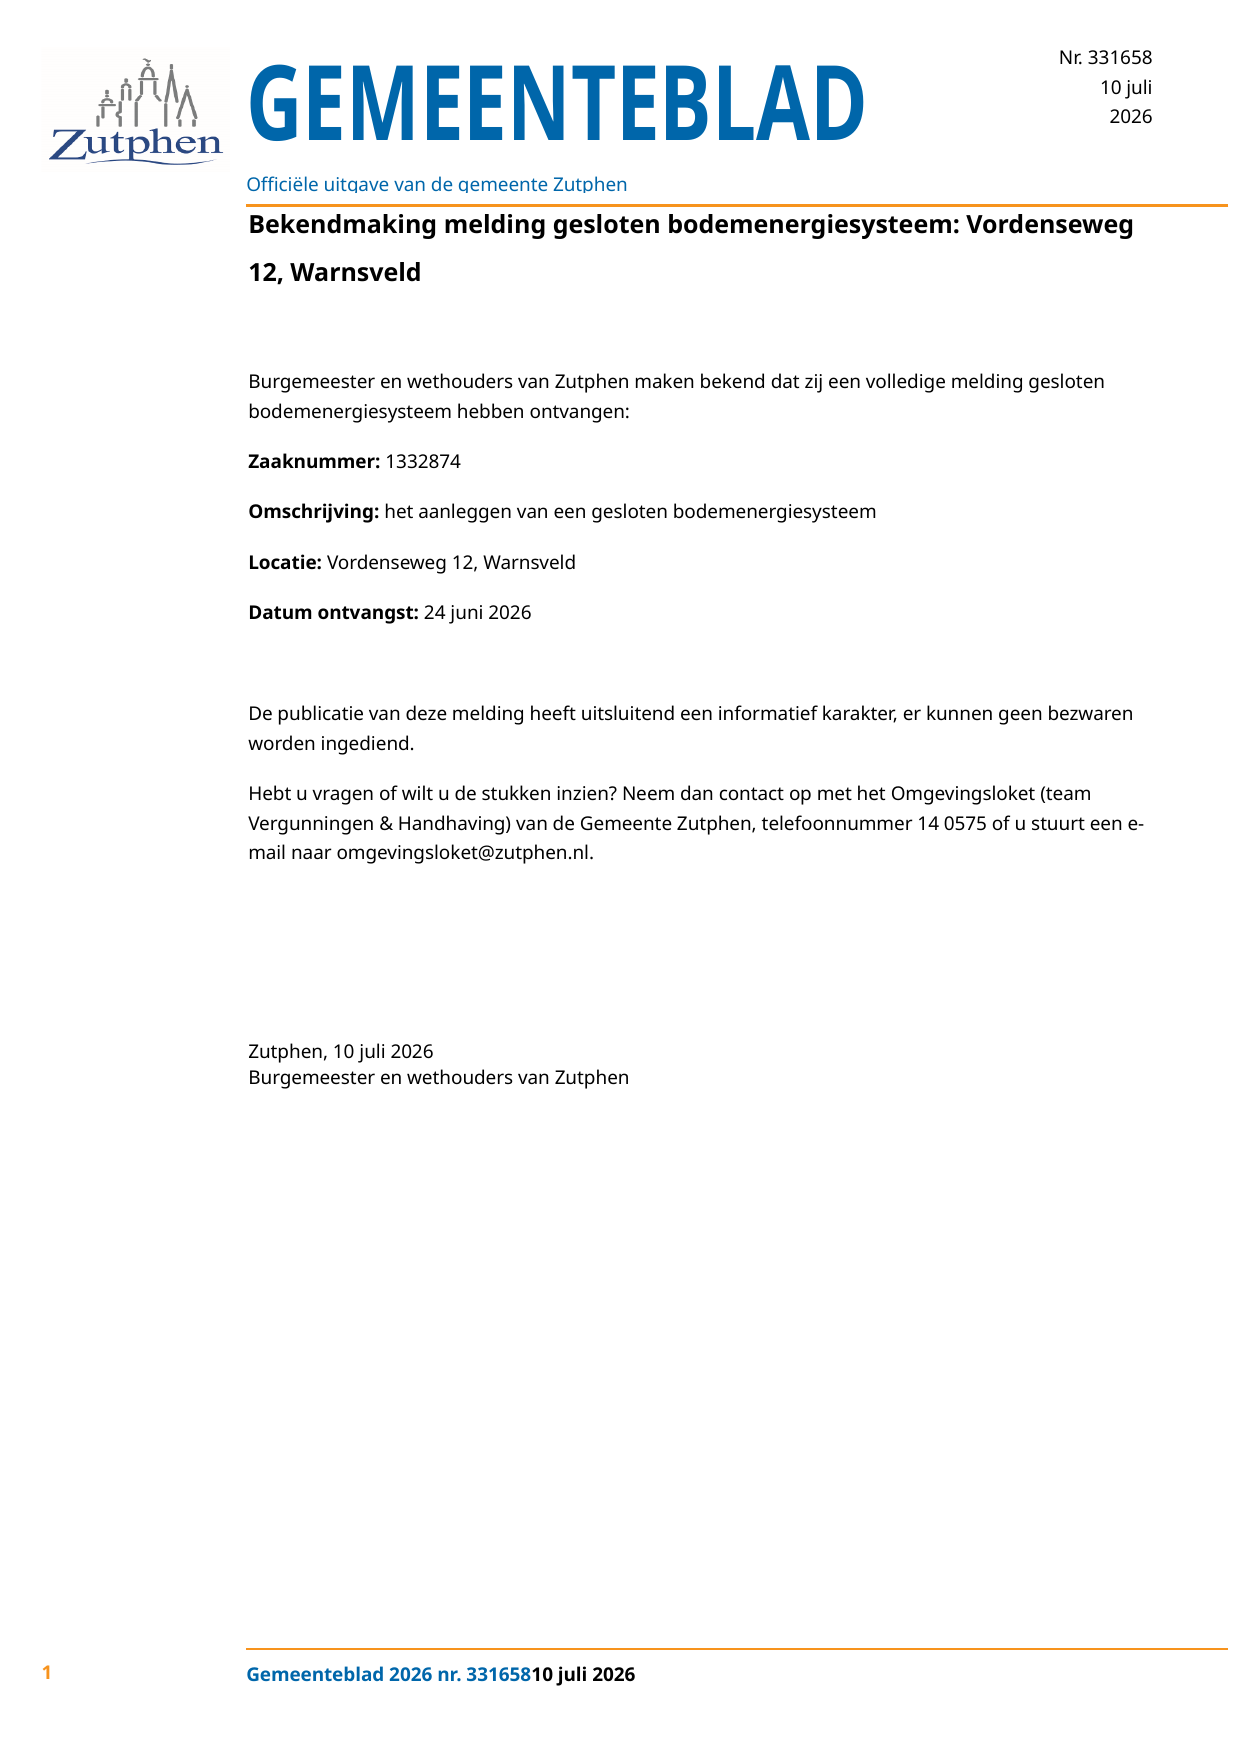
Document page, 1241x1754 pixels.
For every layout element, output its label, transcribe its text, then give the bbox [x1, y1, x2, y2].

text Zutphen, 10 juli 2026 [248, 1039, 1152, 1064]
text Locatie: Vordenseweg 12, Warnsveld [248, 549, 1152, 575]
text Bekendmaking melding gesloten bodemenergiesysteem: Vordenseweg 12, Warnsveld [248, 207, 1152, 288]
text Burgemeester en wethouders van Zutphen maken bekend dat zij een volledige melding gesloten bodemenergiesysteem hebben ontvangen: [248, 368, 1152, 424]
text Datum ontvangst: 24 juni 2026 [248, 599, 1152, 625]
text De publicatie van deze melding heeft uitsluitend een informatief karakter, er kunnen geen bezwaren worden ingediend. [248, 700, 1152, 756]
text Zaaknummer: 1332874 [248, 448, 1152, 474]
text Omschrijving: het aanleggen van een gesloten bodemenergiesysteem [248, 499, 1152, 524]
text Burgemeester en wethouders van Zutphen [248, 1064, 1152, 1090]
picture [41, 47, 231, 172]
text Hebt u vragen of wilt u de stukken inzien? Neem dan contact op met het Omgevingsloket (team Vergunningen & Handhaving) van de Gemeente Zutphen, telefoonnummer 14 0575 of u stuurt een e-mail naar omgevingsloket@zutphen.nl. [248, 780, 1152, 865]
